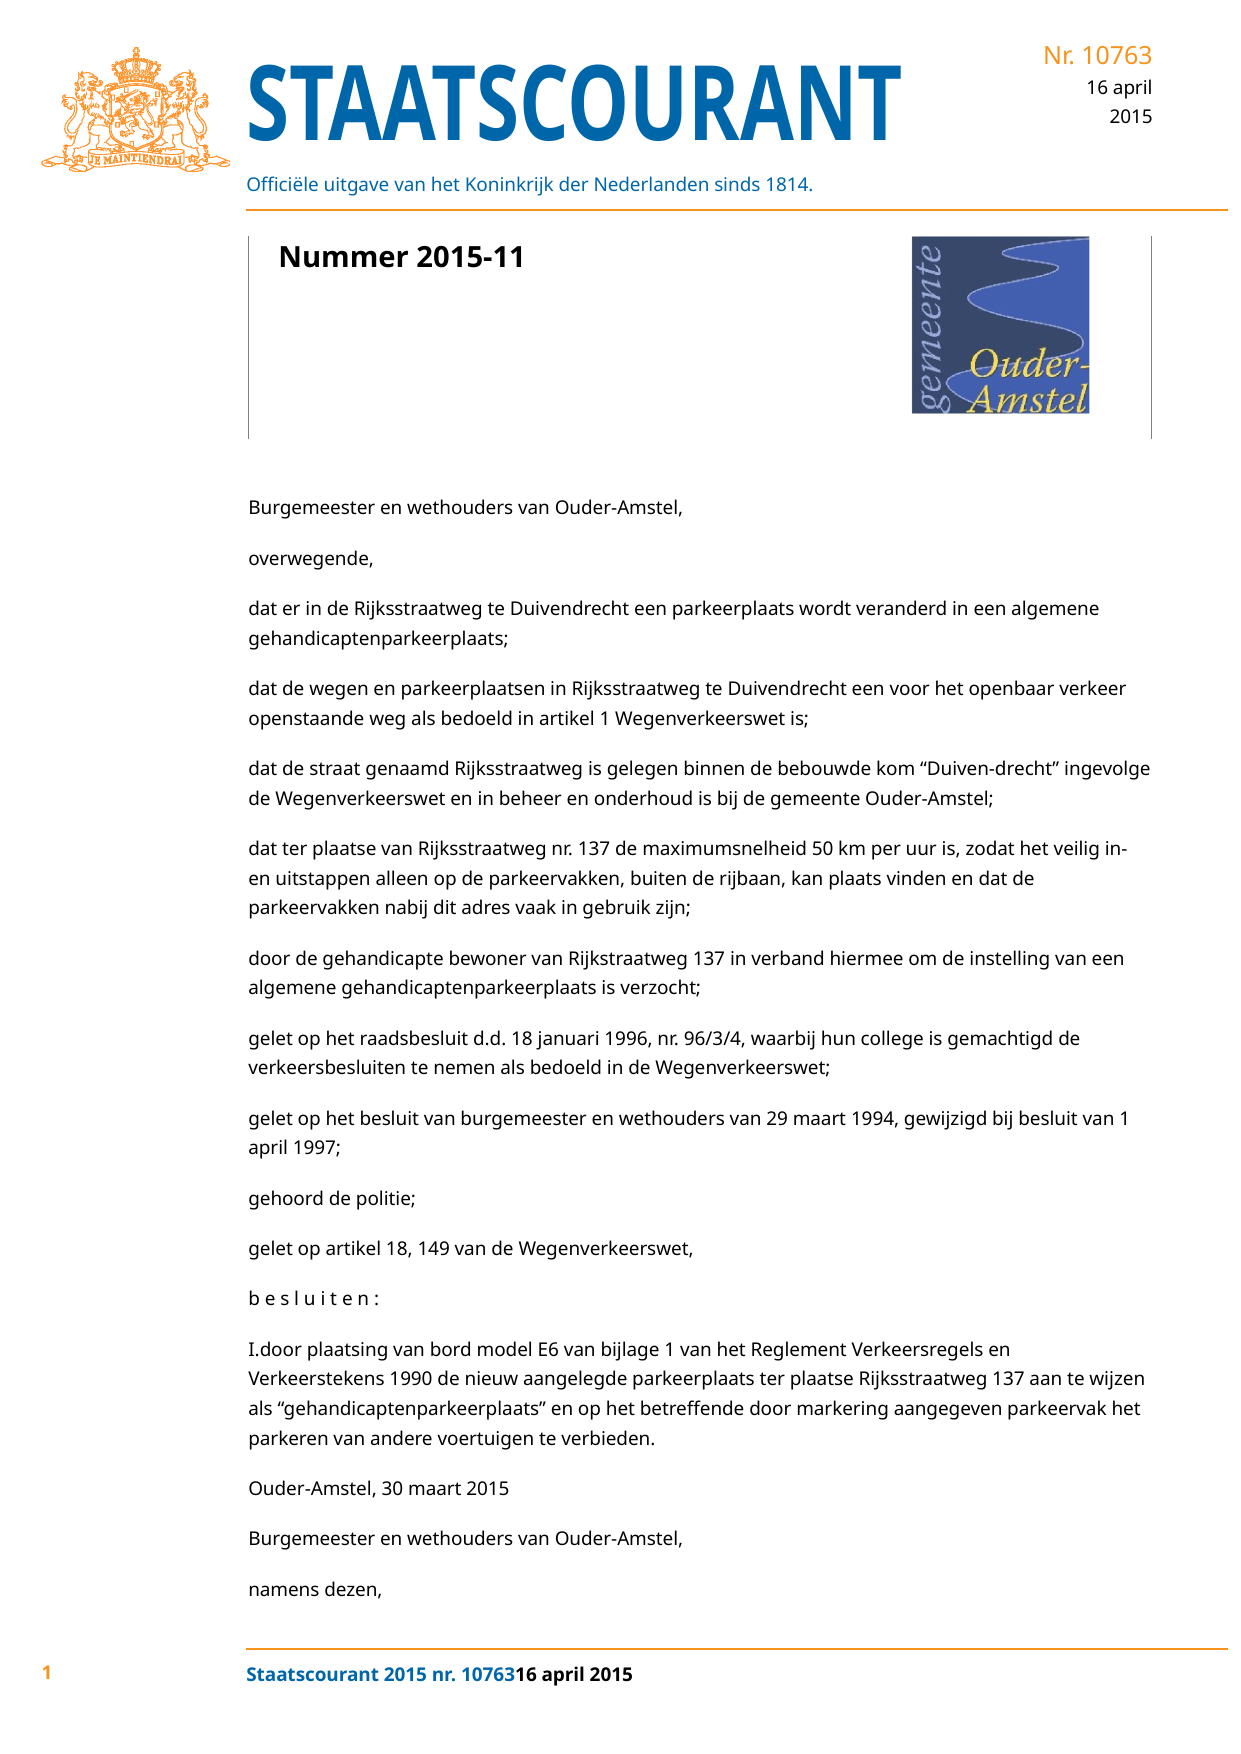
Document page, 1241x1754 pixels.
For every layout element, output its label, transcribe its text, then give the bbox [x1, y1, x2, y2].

table_header [850, 414, 1151, 439]
text Ouder-Amstel, 30 maart 2015 [248, 1475, 1152, 1501]
text gelet op het raadsbesluit d.d. 18 januari 1996, nr. 96/3/4, waarbij hun college is gemachtigd de verkeersbesluiten te nemen als bedoeld in de Wegenverkeerswet; [248, 1025, 1152, 1080]
text Burgemeester en wethouders van Ouder-Amstel, [248, 494, 1152, 520]
text dat ter plaatse van Rijksstraatweg nr. 137 de maximumsnelheid 50 km per uur is, zodat het veilig in- en uitstappen alleen op de parkeervakken, buiten de rijbaan, kan plaats vinden en dat de parkeervakken nabij dit adres vaak in gebruik zijn; [248, 835, 1152, 920]
text b e s l u i t e n : [248, 1286, 1152, 1311]
picture [41, 47, 231, 172]
text I.door plaatsing van bord model E6 van bijlage 1 van het Reglement Verkeersregels en Verkeerstekens 1990 de nieuw aangelegde parkeerplaats ter plaatse Rijksstraatweg 137 aan te wijzen als “gehandicaptenparkeerplaats” en op het betreffende door markering aangegeven parkeervak het parkeren van andere voertuigen te verbieden. [248, 1336, 1152, 1451]
text Burgemeester en wethouders van Ouder-Amstel, [248, 1526, 1152, 1551]
text dat de wegen en parkeerplaatsen in Rijksstraatweg te Duivendrecht een voor het openbaar verkeer openstaande weg als bedoeld in artikel 1 Wegenverkeerswet is; [248, 675, 1152, 731]
text overwegende, [248, 545, 1152, 571]
text namens dezen, [248, 1576, 1152, 1602]
text gelet op artikel 18, 149 van de Wegenverkeerswet, [248, 1235, 1152, 1261]
text dat de straat genaamd Rijksstraatweg is gelegen binnen de bebouwde kom “Duiven-drecht” ingevolge de Wegenverkeerswet en in beheer en onderhoud is bij de gemeente Ouder-Amstel; [248, 755, 1152, 811]
text gehoord de politie; [248, 1185, 1152, 1211]
table_header Nummer 2015-11 [249, 236, 850, 439]
table_header [850, 236, 911, 413]
text door de gehandicapte bewoner van Rijkstraatweg 137 in verband hiermee om de instelling van een algemene gehandicaptenparkeerplaats is verzocht; [248, 945, 1152, 1000]
text gelet op het besluit van burgemeester en wethouders van 29 maart 1994, gewijzigd bij besluit van 1 april 1997; [248, 1105, 1152, 1160]
table_header [1090, 236, 1151, 413]
text dat er in de Rijksstraatweg te Duivendrecht een parkeerplaats wordt veranderd in een algemene gehandicaptenparkeerplaats; [248, 595, 1152, 651]
picture [911, 236, 1090, 414]
